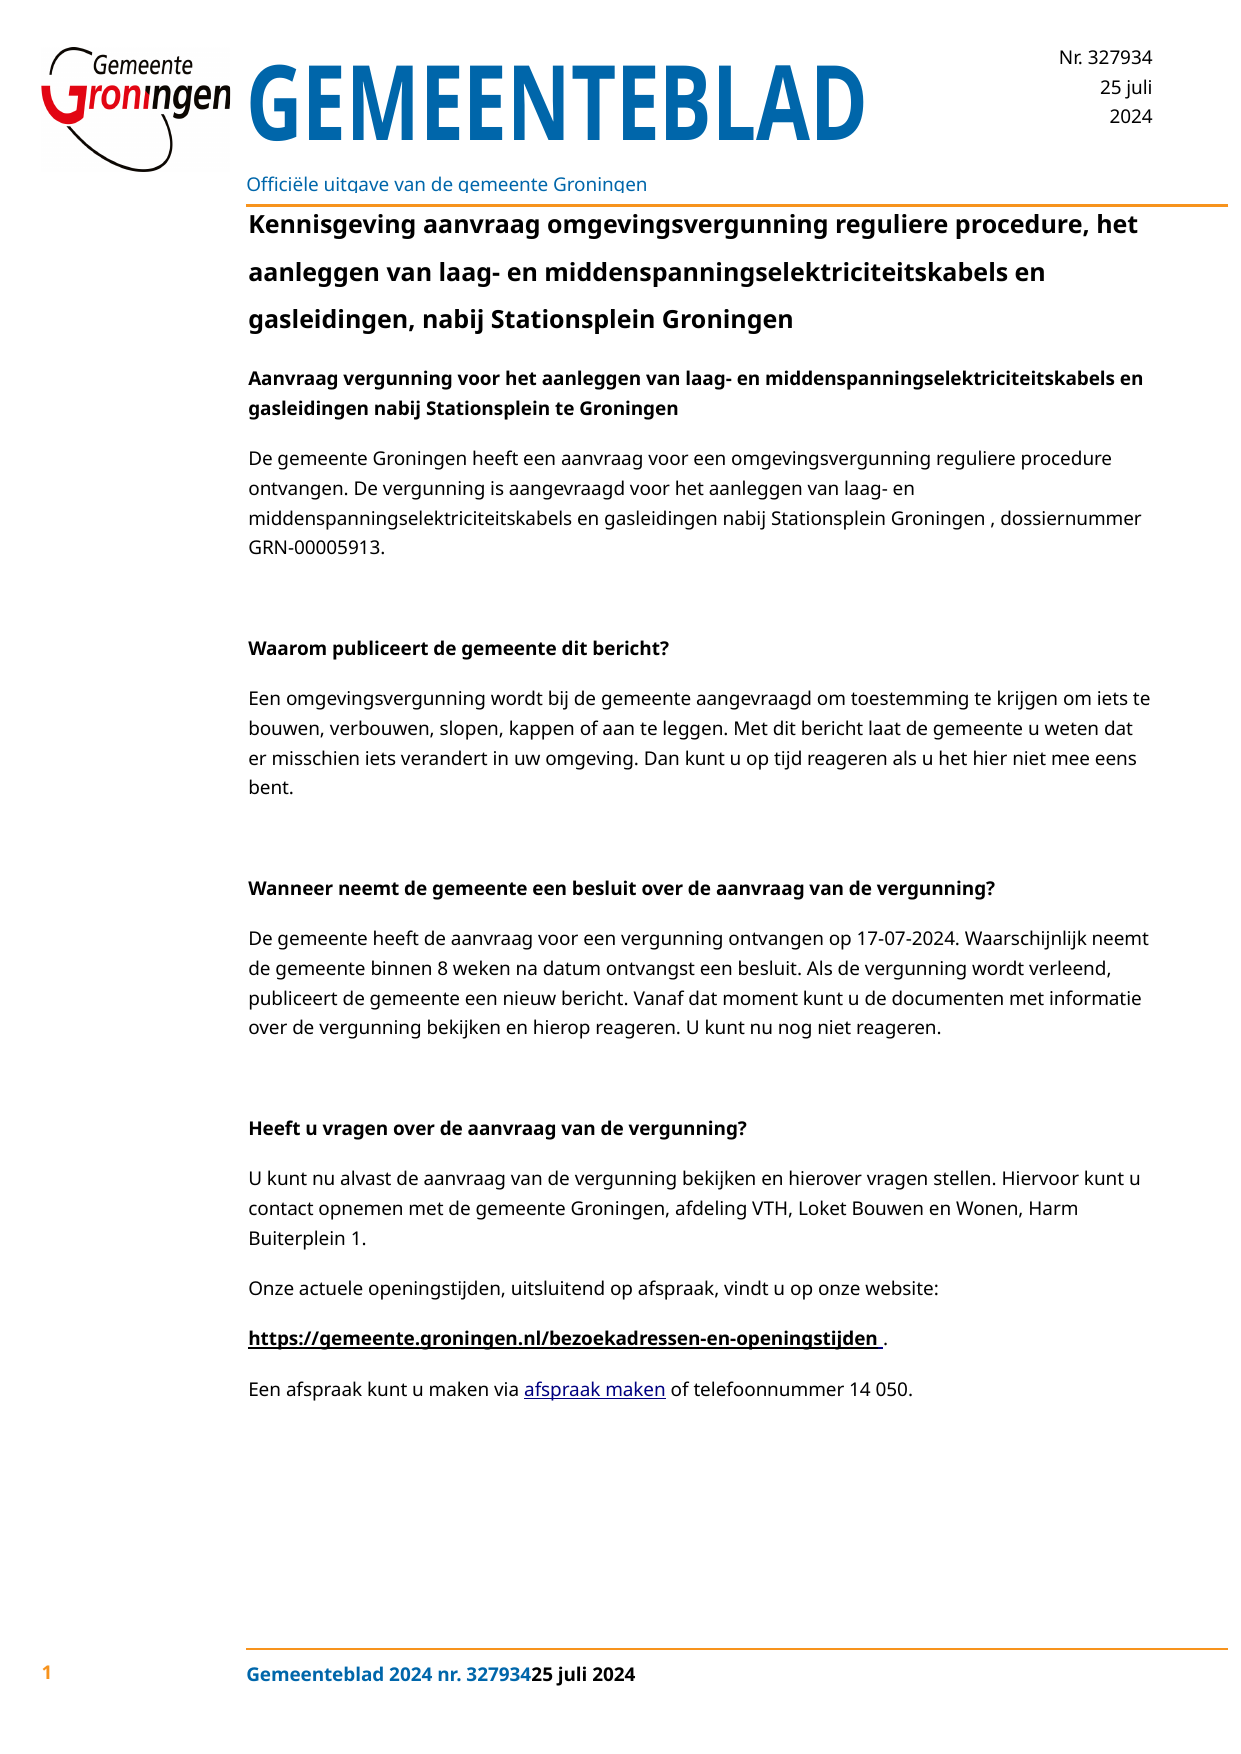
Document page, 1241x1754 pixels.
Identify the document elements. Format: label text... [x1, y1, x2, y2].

text Heeft u vragen over de aanvraag van de vergunning? [248, 1115, 1152, 1141]
text Kennisgeving aanvraag omgevingsvergunning reguliere procedure, het aanleggen van laag- en middenspanningselektriciteitskabels en gasleidingen, nabij Stationsplein Groningen [248, 207, 1152, 336]
text Aanvraag vergunning voor het aanleggen van laag- en middenspanningselektriciteitskabels en gasleidingen nabij Stationsplein te Groningen [248, 366, 1152, 421]
picture [41, 47, 231, 172]
text Onze actuele openingstijden, uitsluitend op afspraak, vindt u op onze website: [248, 1275, 1152, 1301]
text Een omgevingsvergunning wordt bij de gemeente aangevraagd om toestemming te krijgen om iets te bouwen, verbouwen, slopen, kappen of aan te leggen. Met dit bericht laat de gemeente u weten dat er misschien iets verandert in uw omgeving. Dan kunt u op tijd reageren als u het hier niet mee eens bent. [248, 686, 1152, 800]
text De gemeente heeft de aanvraag voor een vergunning ontvangen op 17-07-2024. Waarschijnlijk neemt de gemeente binnen 8 weken na datum ontvangst een besluit. Als de vergunning wordt verleend, publiceert de gemeente een nieuw bericht. Vanaf dat moment kunt u de documenten met informatie over de vergunning bekijken en hierop reageren. U kunt nu nog niet reageren. [248, 926, 1152, 1040]
text Een afspraak kunt u maken via afspraak maken of telefoonnummer 14 050. [248, 1376, 1152, 1402]
text U kunt nu alvast de aanvraag van de vergunning bekijken en hierover vragen stellen. Hiervoor kunt u contact opnemen met de gemeente Groningen, afdeling VTH, Loket Bouwen en Wonen, Harm Buiterplein 1. [248, 1166, 1152, 1250]
text Wanneer neemt de gemeente een besluit over de aanvraag van de vergunning? [248, 875, 1152, 901]
text De gemeente Groningen heeft een aanvraag voor een omgevingsvergunning reguliere procedure ontvangen. De vergunning is aangevraagd voor het aanleggen van laag- en middenspanningselektriciteitskabels en gasleidingen nabij Stationsplein Groningen , dossiernummer GRN-00005913. [248, 446, 1152, 560]
text https://gemeente.groningen.nl/bezoekadressen-en-openingstijden . [248, 1326, 1152, 1351]
text Waarom publiceert de gemeente dit bericht? [248, 635, 1152, 661]
